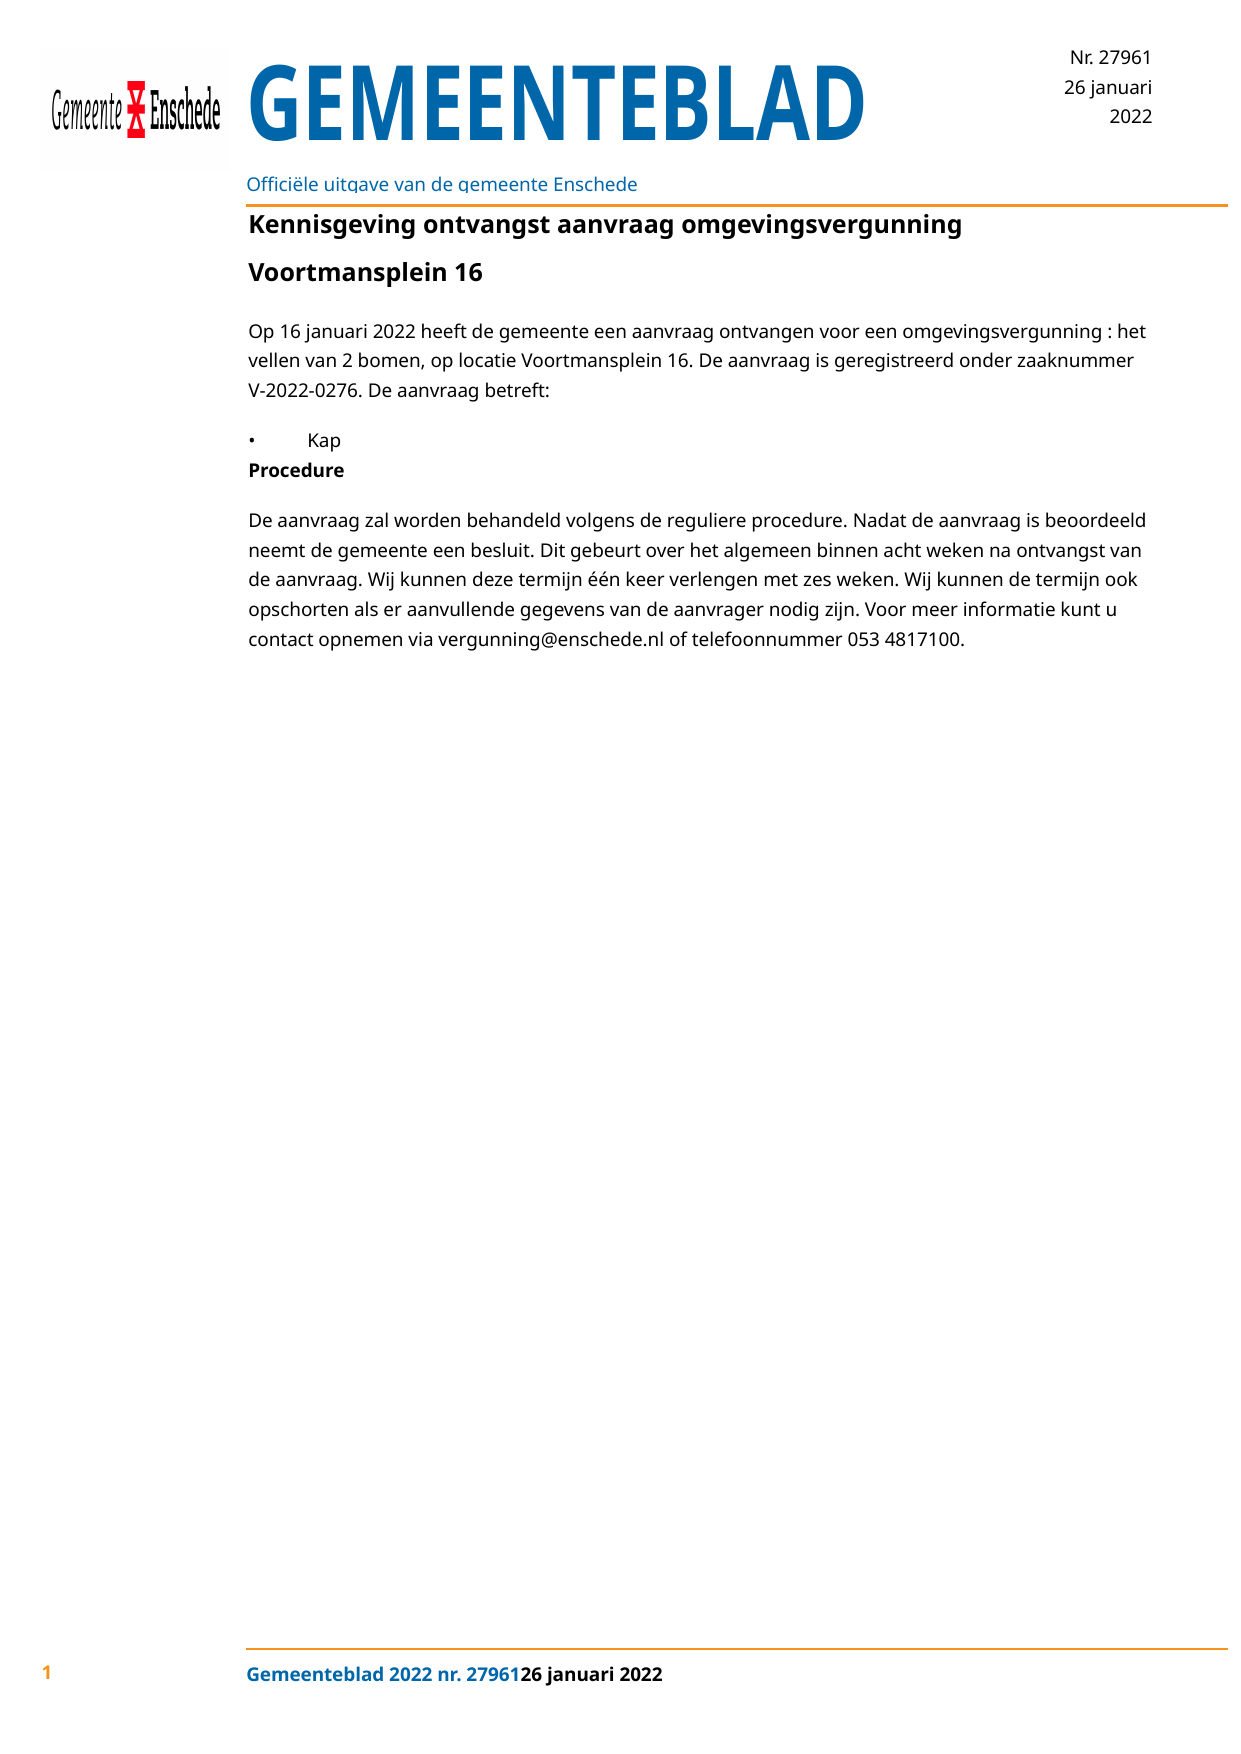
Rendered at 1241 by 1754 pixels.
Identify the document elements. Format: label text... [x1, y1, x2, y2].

text Kennisgeving ontvangst aanvraag omgevingsvergunning Voortmansplein 16 [248, 207, 1152, 288]
text Op 16 januari 2022 heeft de gemeente een aanvraag ontvangen voor een omgevingsvergunning : het vellen van 2 bomen, op locatie Voortmansplein 16. De aanvraag is geregistreerd onder zaaknummer V-2022-0276. De aanvraag betreft: [248, 318, 1152, 403]
text Procedure [248, 457, 1152, 483]
picture [41, 47, 231, 172]
list Kap [248, 427, 1152, 453]
text De aanvraag zal worden behandeld volgens de reguliere procedure. Nadat de aanvraag is beoordeeld neemt de gemeente een besluit. Dit gebeurt over het algemeen binnen acht weken na ontvangst van de aanvraag. Wij kunnen deze termijn één keer verlengen met zes weken. Wij kunnen de termijn ook opschorten als er aanvullende gegevens van de aanvrager nodig zijn. Voor meer informatie kunt u contact opnemen via vergunning@enschede.nl of telefoonnummer 053 4817100. [248, 507, 1152, 652]
